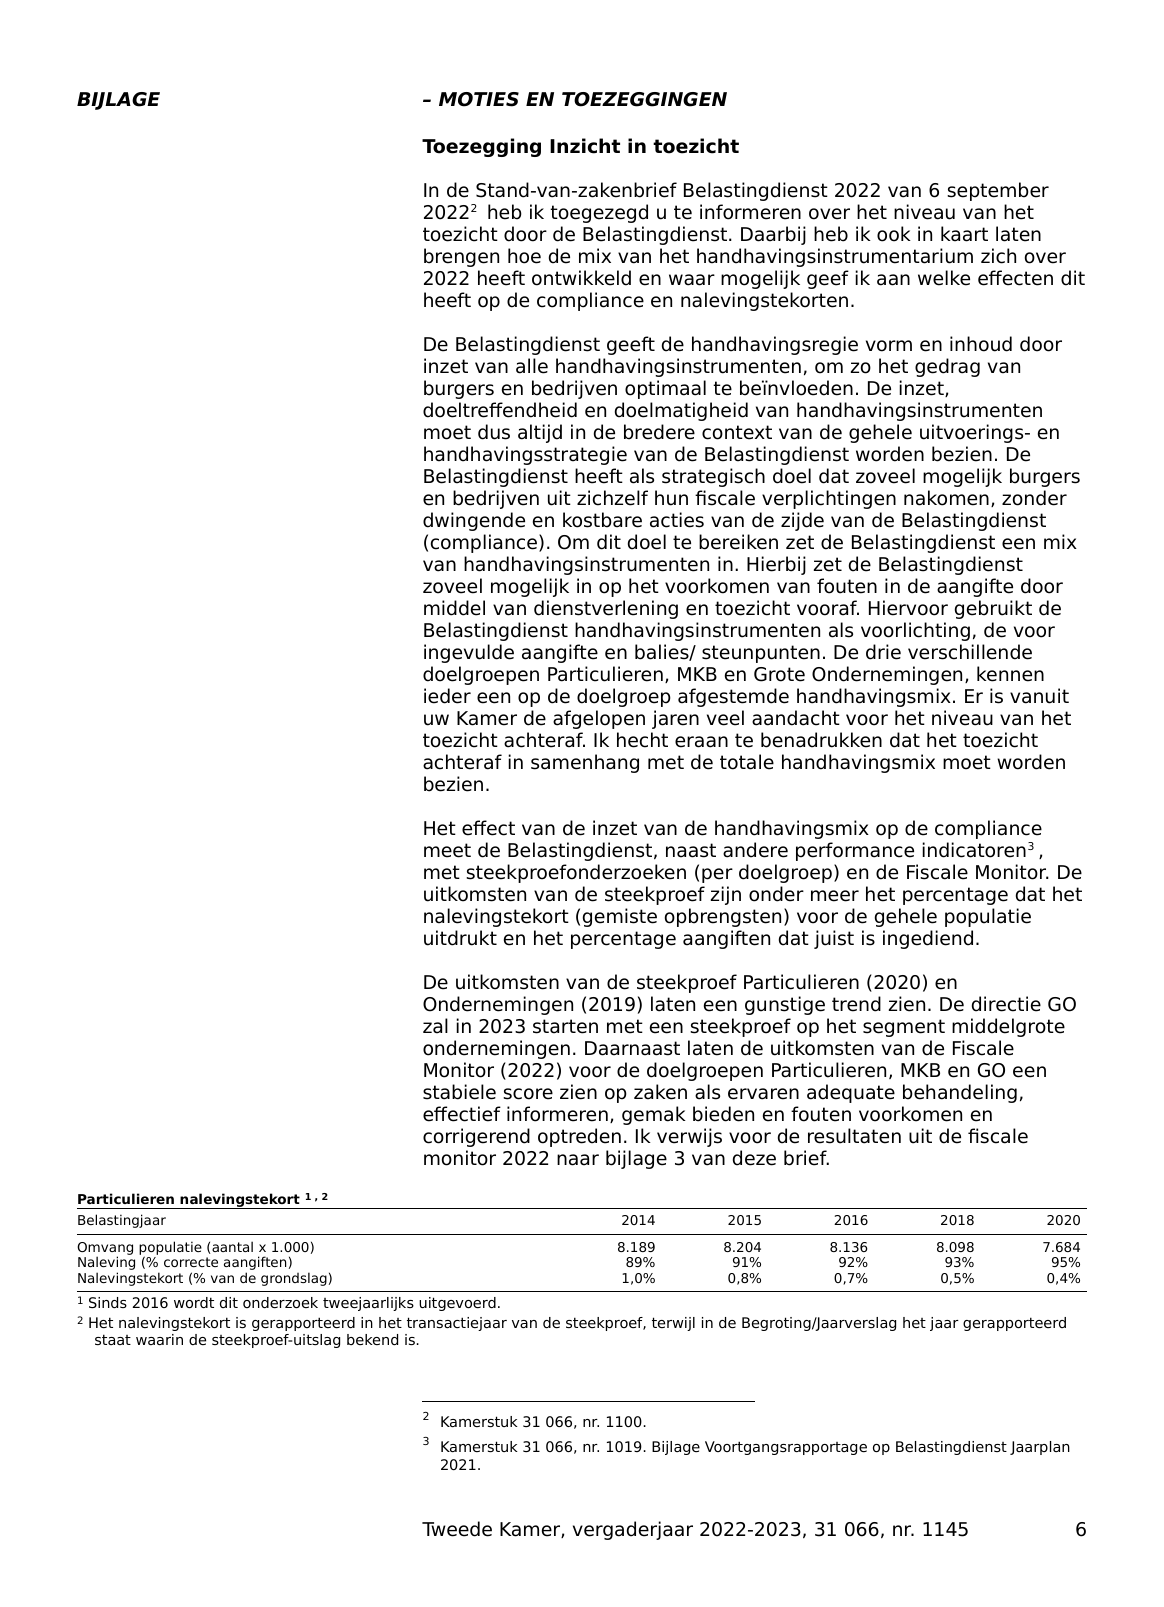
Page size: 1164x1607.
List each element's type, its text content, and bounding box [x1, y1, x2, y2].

text Het effect van de inzet van de handhavingsmix op de compliance meet de Belastingdienst, naast andere performance indicatoren, met steekproefonderzoeken (per doelgroep) en de Fiscale Monitor. De uitkomsten van de steekproef zijn onder meer het percentage dat het nalevingstekort (gemiste opbrengsten) voor de gehele populatie uitdrukt en het percentage aangiften dat juist is ingediend. [422, 818, 1087, 950]
table_cell Naleving (% correcte aangiften) [77, 1255, 555, 1271]
subtitle BIJLAGE – MOTIES EN TOEZEGGINGEN [77, 89, 1087, 111]
table_cell 8.136 [768, 1235, 874, 1255]
table_cell 0,4% [980, 1271, 1087, 1291]
table_cell 2016 [768, 1209, 874, 1234]
table_cell Belastingjaar [77, 1209, 555, 1234]
table_cell 0,5% [874, 1271, 980, 1291]
table_cell Nalevingstekort (% van de grondslag) [77, 1271, 555, 1291]
table_cell 92% [768, 1255, 874, 1271]
table_cell 89% [555, 1255, 661, 1271]
table_header Particulieren nalevingstekort 1, 2 [77, 1192, 1087, 1207]
table_cell 7.684 [980, 1235, 1087, 1255]
table_cell 8.204 [661, 1235, 768, 1255]
table_cell 2018 [874, 1209, 980, 1234]
table_cell 95% [980, 1255, 1087, 1271]
text Kamerstuk 31 066, nr. 1019. Bijlage Voortgangsrapportage op Belastingdienst Jaarplan 2021. [422, 1435, 1087, 1474]
table_cell 2015 [661, 1209, 768, 1234]
table_cell 2014 [555, 1209, 661, 1234]
table_cell 0,7% [768, 1271, 874, 1291]
table_cell 2020 [980, 1209, 1087, 1234]
table_cell 8.098 [874, 1235, 980, 1255]
text De Belastingdienst geeft de handhavingsregie vorm en inhoud door inzet van alle handhavingsinstrumenten, om zo het gedrag van burgers en bedrijven optimaal te beïnvloeden. De inzet, doeltreffendheid en doelmatigheid van handhavingsinstrumenten moet dus altijd in de bredere context van de gehele uitvoerings- en handhavingsstrategie van de Belastingdienst worden bezien. De Belastingdienst heeft als strategisch doel dat zoveel mogelijk burgers en bedrijven uit zichzelf hun fiscale verplichtingen nakomen, zonder dwingende en kostbare acties van de zijde van de Belastingdienst (compliance). Om dit doel te bereiken zet de Belastingdienst een mix van handhavingsinstrumenten in. Hierbij zet de Belastingdienst zoveel mogelijk in op het voorkomen van fouten in de aangifte door middel van dienstverlening en toezicht vooraf. Hiervoor gebruikt de Belastingdienst handhavingsinstrumenten als voorlichting, de voor ingevulde aangifte en balies/ steunpunten. De drie verschillende doelgroepen Particulieren, MKB en Grote Ondernemingen, kennen ieder een op de doelgroep afgestemde handhavingsmix. Er is vanuit uw Kamer de afgelopen jaren veel aandacht voor het niveau van het toezicht achteraf. Ik hecht eraan te benadrukken dat het toezicht achteraf in samenhang met de totale handhavingsmix moet worden bezien. [422, 334, 1087, 796]
table_cell 1,0% [555, 1271, 661, 1291]
table_cell 93% [874, 1255, 980, 1271]
subtitle Toezegging Inzicht in toezicht [422, 136, 1087, 158]
text De uitkomsten van de steekproef Particulieren (2020) en Ondernemingen (2019) laten een gunstige trend zien. De directie GO zal in 2023 starten met een steekproef op het segment middelgrote ondernemingen. Daarnaast laten de uitkomsten van de Fiscale Monitor (2022) voor de doelgroepen Particulieren, MKB en GO een stabiele score zien op zaken als ervaren adequate behandeling, effectief informeren, gemak bieden en fouten voorkomen en corrigerend optreden. Ik verwijs voor de resultaten uit de fiscale monitor 2022 naar bijlage 3 van deze brief. [422, 972, 1087, 1170]
text Kamerstuk 31 066, nr. 1100. [422, 1410, 1087, 1432]
table_cell Omvang populatie (aantal x 1.000) [77, 1235, 555, 1255]
table_cell 0,8% [661, 1271, 768, 1291]
table_cell 91% [661, 1255, 768, 1271]
text In de Stand-van-zakenbrief Belastingdienst 2022 van 6 september 2022 heb ik toegezegd u te informeren over het niveau van het toezicht door de Belastingdienst. Daarbij heb ik ook in kaart laten brengen hoe de mix van het handhavingsinstrumentarium zich over 2022 heeft ontwikkeld en waar mogelijk geef ik aan welke effecten dit heeft op de compliance en nalevingstekorten. [422, 180, 1087, 312]
table_cell 8.189 [555, 1235, 661, 1255]
table_cell 1 Sinds 2016 wordt dit onderzoek tweejaarlijks uitgevoerd. 2 Het nalevingstekort is gerapporteerd in het transactiejaar van de steekproef, terwijl in de Begroting/Jaarverslag het jaar gerapporteerd staat waarin de steekproef-uitslag bekend is. [77, 1292, 1087, 1349]
